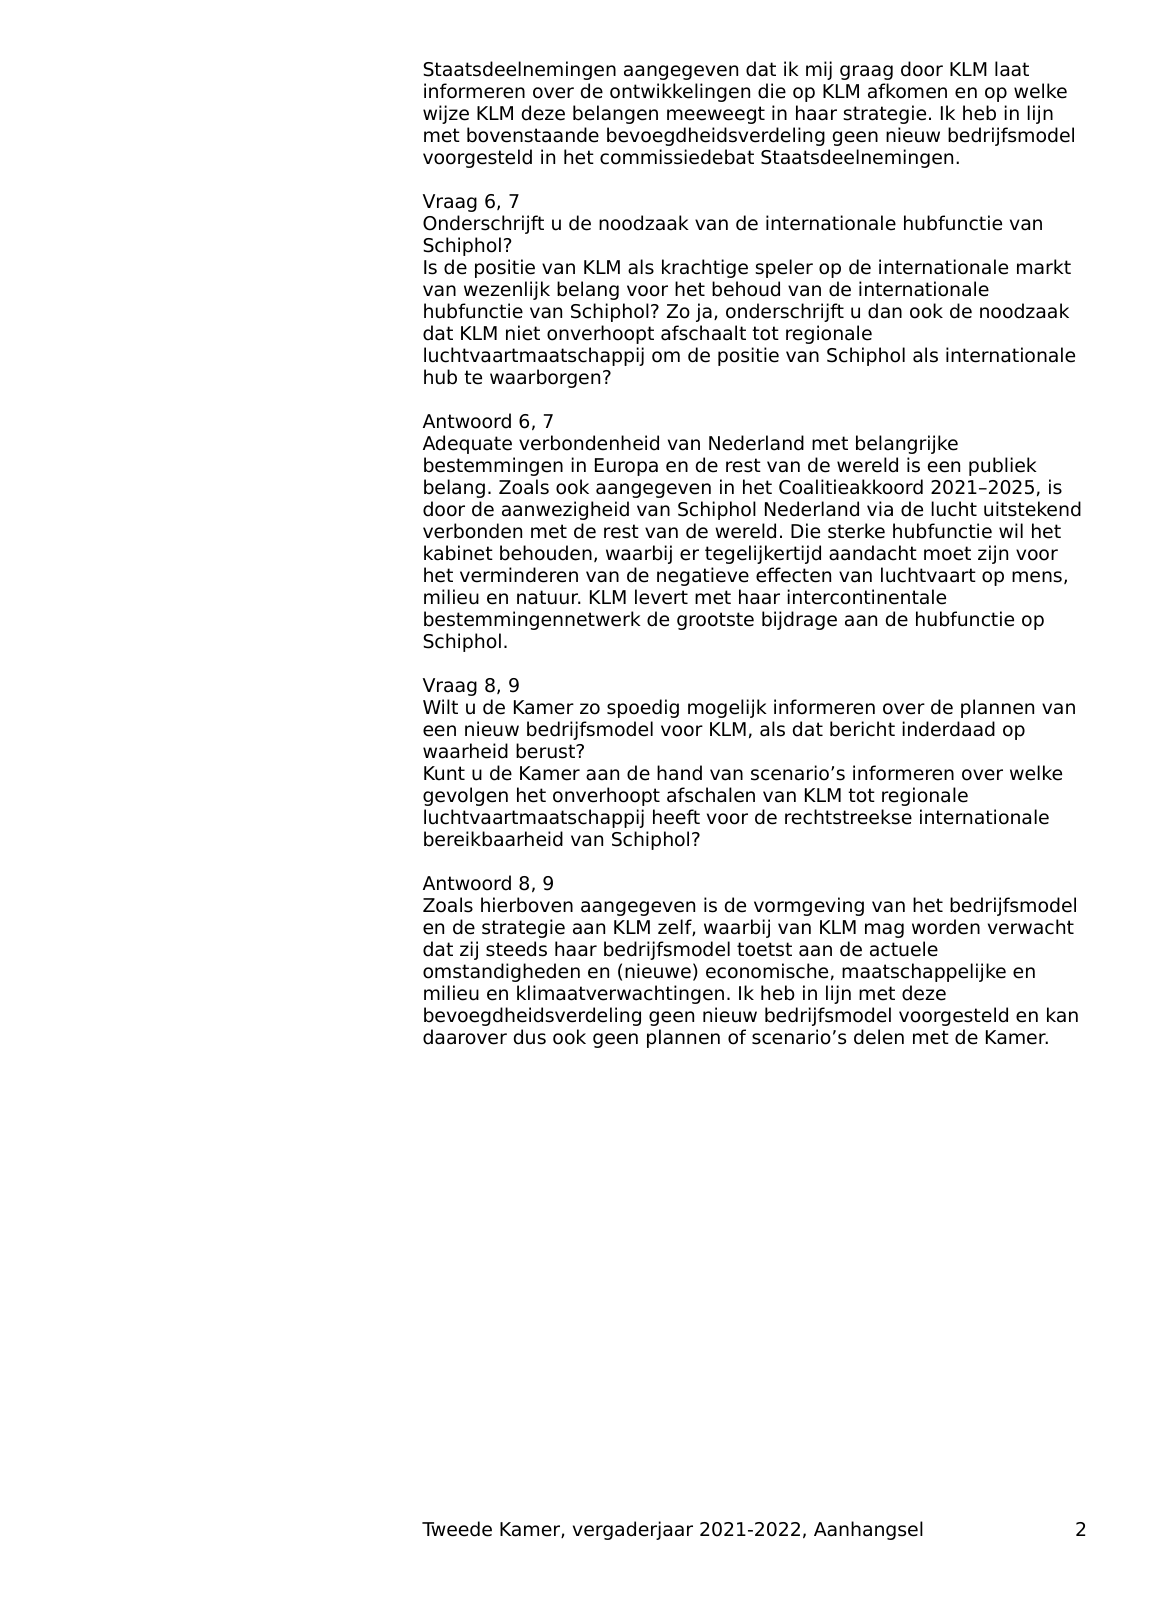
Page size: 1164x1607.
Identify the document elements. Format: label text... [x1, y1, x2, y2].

text Staatsdeelnemingen aangegeven dat ik mij graag door KLM laat informeren over de ontwikkelingen die op KLM afkomen en op welke wijze KLM deze belangen meeweegt in haar strategie. Ik heb in lijn met bovenstaande bevoegdheidsverdeling geen nieuw bedrijfsmodel voorgesteld in het commissiedebat Staatsdeelnemingen. [422, 59, 1087, 169]
text Antwoord 6, 7 [422, 411, 1087, 433]
text Vraag 8, 9 [422, 675, 1087, 697]
text Adequate verbondenheid van Nederland met belangrijke bestemmingen in Europa en de rest van de wereld is een publiek belang. Zoals ook aangegeven in het Coalitieakkoord 2021–2025, is door de aanwezigheid van Schiphol Nederland via de lucht uitstekend verbonden met de rest van de wereld. Die sterke hubfunctie wil het kabinet behouden, waarbij er tegelijkertijd aandacht moet zijn voor het verminderen van de negatieve effecten van luchtvaart op mens, milieu en natuur. KLM levert met haar intercontinentale bestemmingennetwerk de grootste bijdrage aan de hubfunctie op Schiphol. [422, 433, 1087, 653]
text Onderschrijft u de noodzaak van de internationale hubfunctie van Schiphol? [422, 213, 1087, 257]
text Kunt u de Kamer aan de hand van scenario’s informeren over welke gevolgen het onverhoopt afschalen van KLM tot regionale luchtvaartmaatschappij heeft voor de rechtstreekse internationale bereikbaarheid van Schiphol? [422, 763, 1087, 851]
text Antwoord 8, 9 [422, 873, 1087, 895]
text Zoals hierboven aangegeven is de vormgeving van het bedrijfsmodel en de strategie aan KLM zelf, waarbij van KLM mag worden verwacht dat zij steeds haar bedrijfsmodel toetst aan de actuele omstandigheden en (nieuwe) economische, maatschappelijke en milieu en klimaatverwachtingen. Ik heb in lijn met deze bevoegdheidsverdeling geen nieuw bedrijfsmodel voorgesteld en kan daarover dus ook geen plannen of scenario’s delen met de Kamer. [422, 895, 1087, 1049]
text Vraag 6, 7 [422, 191, 1087, 213]
text Is de positie van KLM als krachtige speler op de internationale markt van wezenlijk belang voor het behoud van de internationale hubfunctie van Schiphol? Zo ja, onderschrijft u dan ook de noodzaak dat KLM niet onverhoopt afschaalt tot regionale luchtvaartmaatschappij om de positie van Schiphol als internationale hub te waarborgen? [422, 257, 1087, 389]
text Wilt u de Kamer zo spoedig mogelijk informeren over de plannen van een nieuw bedrijfsmodel voor KLM, als dat bericht inderdaad op waarheid berust? [422, 697, 1087, 763]
